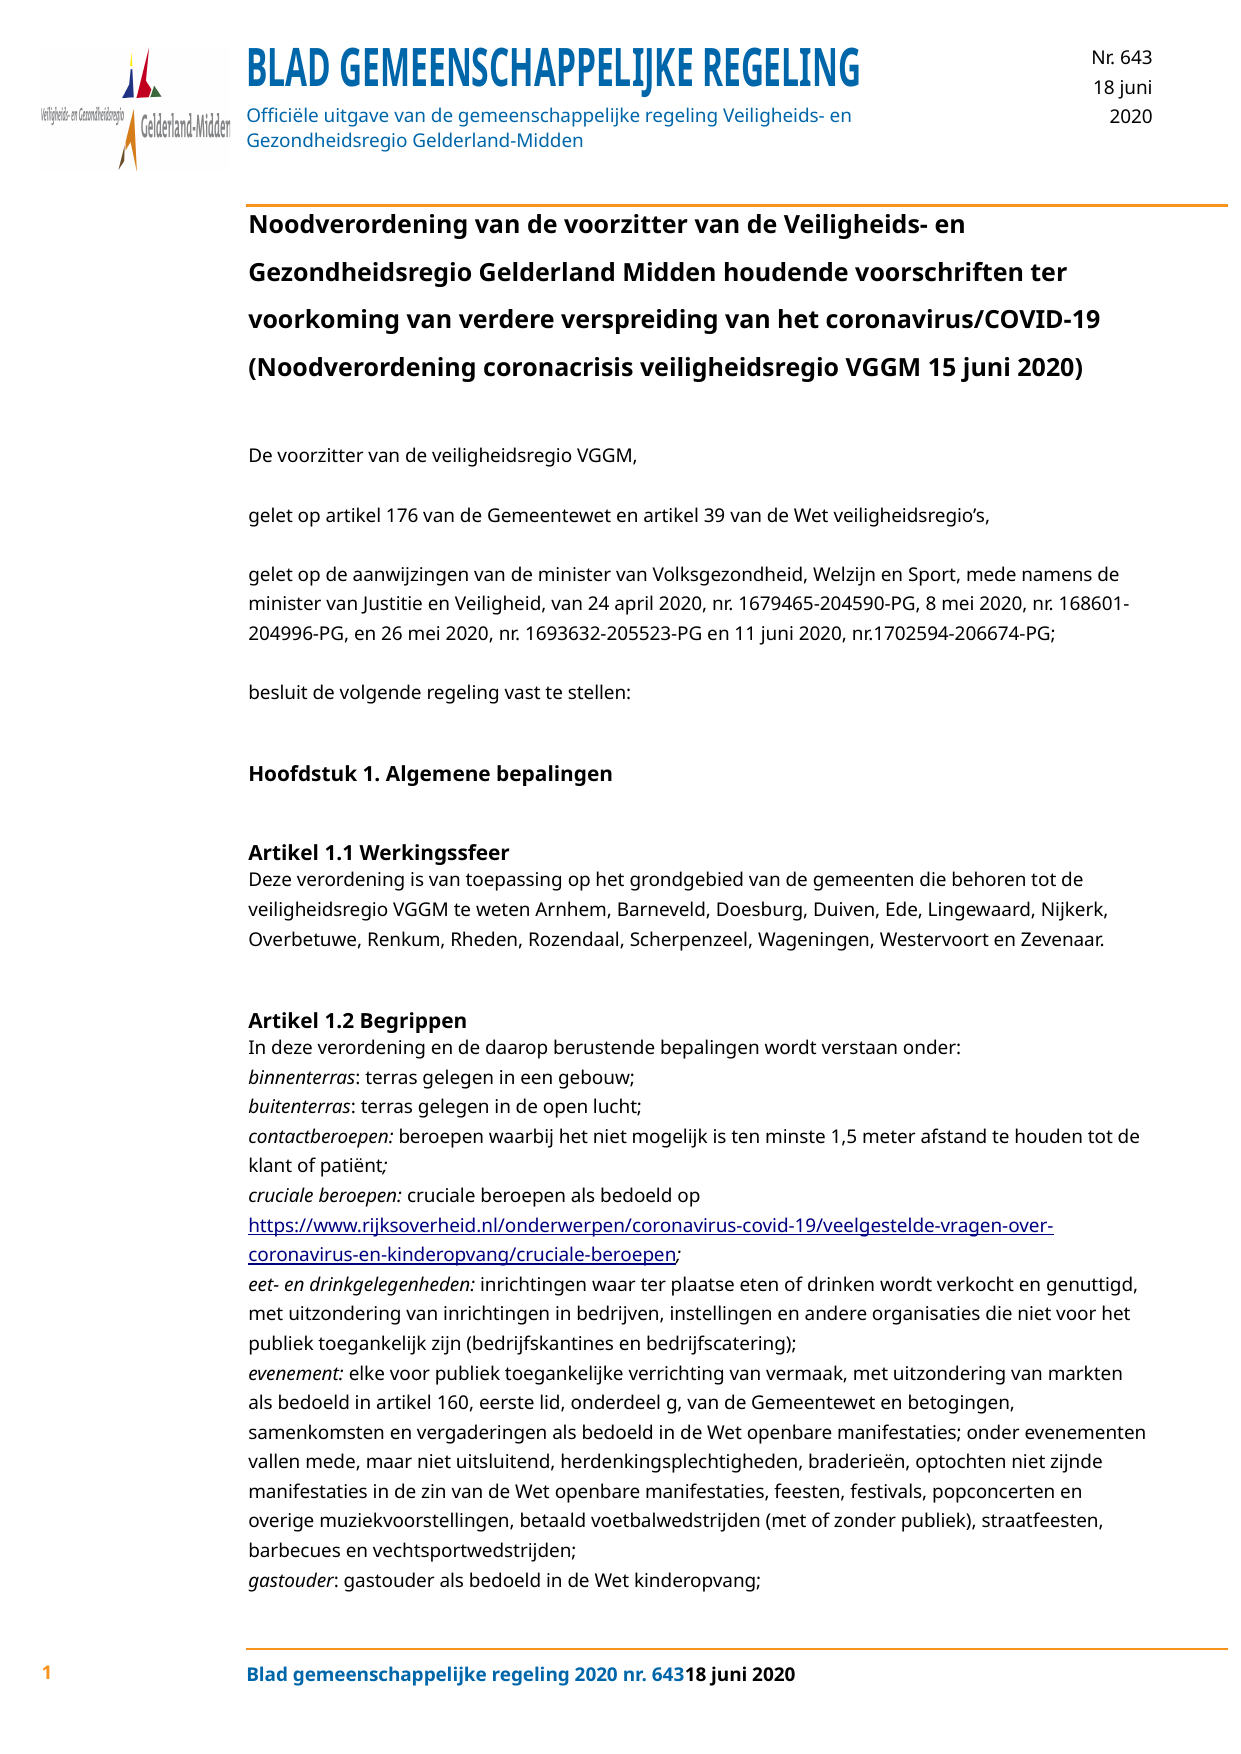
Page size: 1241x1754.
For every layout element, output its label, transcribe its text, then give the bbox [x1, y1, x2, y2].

text eet- en drinkgelegenheden: inrichtingen waar ter plaatse eten of drinken wordt verkocht en genuttigd, met uitzondering van inrichtingen in bedrijven, instellingen en andere organisaties die niet voor het publiek toegankelijk zijn (bedrijfskantines en bedrijfscatering); [248, 1271, 1152, 1356]
text besluit de volgende regeling vast te stellen: [248, 679, 1152, 705]
text contactberoepen: beroepen waarbij het niet mogelijk is ten minste 1,5 meter afstand te houden tot de klant of patiënt; [248, 1123, 1152, 1178]
picture [41, 47, 231, 172]
text gastouder: gastouder als bedoeld in de Wet kinderopvang; [248, 1567, 1152, 1592]
text Deze verordening is van toepassing op het grondgebied van de gemeenten die behoren tot de veiligheidsregio VGGM te weten Arnhem, Barneveld, Doesburg, Duiven, Ede, Lingewaard, Nijkerk, Overbetuwe, Renkum, Rheden, Rozendaal, Scherpenzeel, Wageningen, Westervoort en Zevenaar. [248, 867, 1152, 952]
text In deze verordening en de daarop berustende bepalingen wordt verstaan onder: [248, 1034, 1152, 1060]
text buitenterras: terras gelegen in de open lucht; [248, 1093, 1152, 1119]
text Hoofdstuk 1. Algemene bepalingen [248, 759, 1152, 788]
text binnenterras: terras gelegen in een gebouw; [248, 1064, 1152, 1089]
text evenement: elke voor publiek toegankelijke verrichting van vermaak, met uitzondering van markten als bedoeld in artikel 160, eerste lid, onderdeel g, van de Gemeentewet en betogingen, samenkomsten en vergaderingen als bedoeld in de Wet openbare manifestaties; onder evenementen vallen mede, maar niet uitsluitend, herdenkingsplechtigheden, braderieën, optochten niet zijnde manifestaties in de zin van de Wet openbare manifestaties, feesten, festivals, popconcerten en overige muziekvoorstellingen, betaald voetbalwedstrijden (met of zonder publiek), straatfeesten, barbecues en vechtsportwedstrijden; [248, 1360, 1152, 1563]
text Noodverordening van de voorzitter van de Veiligheids- en Gezondheidsregio Gelderland Midden houdende voorschriften ter voorkoming van verdere verspreiding van het coronavirus/COVID-19 (Noodverordening coronacrisis veiligheidsregio VGGM 15 juni 2020) [248, 207, 1152, 384]
text Artikel 1.1 Werkingssfeer [248, 838, 1152, 867]
text De voorzitter van de veiligheidsregio VGGM, [248, 443, 1152, 468]
text gelet op de aanwijzingen van de minister van Volksgezondheid, Welzijn en Sport, mede namens de minister van Justitie en Veiligheid, van 24 april 2020, nr. 1679465-204590-PG, 8 mei 2020, nr. 168601-204996-PG, en 26 mei 2020, nr. 1693632-205523-PG en 11 juni 2020, nr.1702594-206674-PG; [248, 561, 1152, 646]
text gelet op artikel 176 van de Gemeentewet en artikel 39 van de Wet veiligheidsregio’s, [248, 502, 1152, 528]
text Artikel 1.2 Begrippen [248, 1006, 1152, 1034]
text cruciale beroepen: cruciale beroepen als bedoeld op https://www.rijksoverheid.nl/onderwerpen/coronavirus-covid-19/veelgestelde-vragen-over-coronavirus-en-kinderopvang/cruciale-beroepen; [248, 1182, 1152, 1267]
